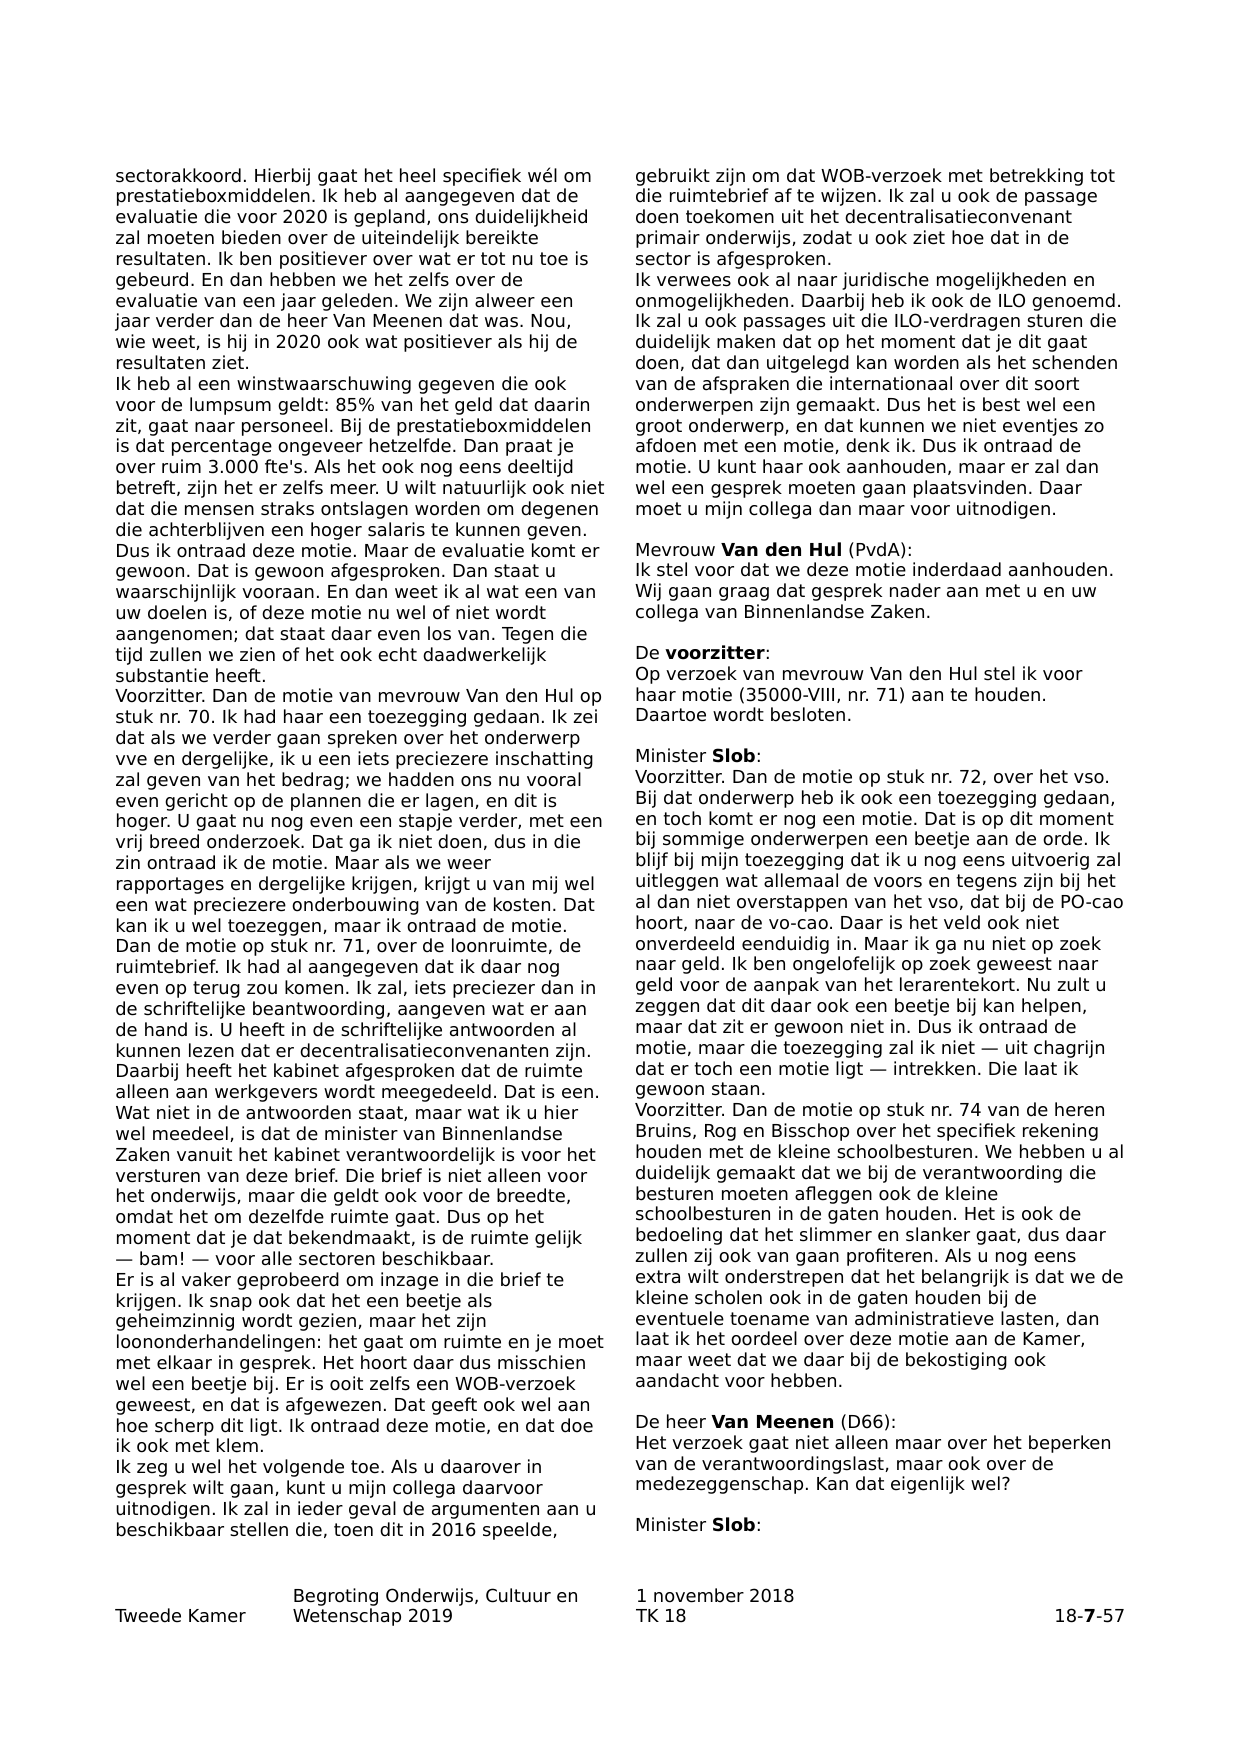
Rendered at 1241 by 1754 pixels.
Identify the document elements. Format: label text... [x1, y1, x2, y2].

text Het verzoek gaat niet alleen maar over het beperken van de verantwoordingslast, maar ook over de medezeggenschap. Kan dat eigenlijk wel? [635, 1432, 1125, 1495]
text Voorzitter. Dan de motie op stuk nr. 72, over het vso. Bij dat onderwerp heb ik ook een toezegging gedaan, en toch komt er nog een motie. Dat is op dit moment bij sommige onderwerpen een beetje aan de orde. Ik blijf bij mijn toezegging dat ik u nog eens uitvoerig zal uitleggen wat allemaal de voors en tegens zijn bij het al dan niet overstappen van het vso, dat bij de PO-cao hoort, naar de vo-cao. Daar is het veld ook niet onverdeeld eenduidig in. Maar ik ga nu niet op zoek naar geld. Ik ben ongelofelijk op zoek geweest naar geld voor de aanpak van het lerarentekort. Nu zult u zeggen dat dit daar ook een beetje bij kan helpen, maar dat zit er gewoon niet in. Dus ik ontraad de motie, maar die toezegging zal ik niet — uit chagrijn dat er toch een motie ligt — intrekken. Die laat ik gewoon staan. [635, 767, 1125, 1100]
text De voorzitter: [635, 643, 1125, 663]
text Er is al vaker geprobeerd om inzage in die brief te krijgen. Ik snap ook dat het een beetje als geheimzinnig wordt gezien, maar het zijn loononderhandelingen: het gaat om ruimte en je moet met elkaar in gesprek. Het hoort daar dus misschien wel een beetje bij. Er is ooit zelfs een WOB-verzoek geweest, en dat is afgewezen. Dat geeft ook wel aan hoe scherp dit ligt. Ik ontraad deze motie, en dat doe ik ook met klem. [115, 1269, 605, 1457]
text De heer Van Meenen (D66): [635, 1412, 1125, 1432]
text Ik verwees ook al naar juridische mogelijkheden en onmogelijkheden. Daarbij heb ik ook de ILO genoemd. Ik zal u ook passages uit die ILO-verdragen sturen die duidelijk maken dat op het moment dat je dit gaat doen, dat dan uitgelegd kan worden als het schenden van de afspraken die internationaal over dit soort onderwerpen zijn gemaakt. Dus het is best wel een groot onderwerp, en dat kunnen we niet eventjes zo afdoen met een motie, denk ik. Dus ik ontraad de motie. U kunt haar ook aanhouden, maar er zal dan wel een gesprek moeten gaan plaatsvinden. Daar moet u mijn collega dan maar voor uitnodigen. [635, 269, 1125, 519]
text Dan de motie op stuk nr. 71, over de loonruimte, de ruimtebrief. Ik had al aangegeven dat ik daar nog even op terug zou komen. Ik zal, iets preciezer dan in de schriftelijke beantwoording, aangeven wat er aan de hand is. U heeft in de schriftelijke antwoorden al kunnen lezen dat er decentralisatieconvenanten zijn. Daarbij heeft het kabinet afgesproken dat de ruimte alleen aan werkgevers wordt meegedeeld. Dat is een. [115, 936, 605, 1103]
text Mevrouw Van den Hul (PvdA): [635, 539, 1125, 560]
text sectorakkoord. Hierbij gaat het heel specifiek wél om prestatieboxmiddelen. Ik heb al aangegeven dat de evaluatie die voor 2020 is gepland, ons duidelijkheid zal moeten bieden over de uiteindelijk bereikte resultaten. Ik ben positiever over wat er tot nu toe is gebeurd. En dan hebben we het zelfs over de evaluatie van een jaar geleden. We zijn alweer een jaar verder dan de heer Van Meenen dat was. Nou, wie weet, is hij in 2020 ook wat positiever als hij de resultaten ziet. [115, 165, 605, 374]
text Ik zeg u wel het volgende toe. Als u daarover in gesprek wilt gaan, kunt u mijn collega daarvoor uitnodigen. Ik zal in ieder geval de argumenten aan u beschikbaar stellen die, toen dit in 2016 speelde, [115, 1457, 605, 1540]
text Op verzoek van mevrouw Van den Hul stel ik voor haar motie (35000-VIII, nr. 71) aan te houden. [635, 663, 1125, 705]
text gebruikt zijn om dat WOB-verzoek met betrekking tot die ruimtebrief af te wijzen. Ik zal u ook de passage doen toekomen uit het decentralisatieconvenant primair onderwijs, zodat u ook ziet hoe dat in de sector is afgesproken. [635, 165, 1125, 269]
text Daartoe wordt besloten. [635, 705, 1125, 726]
text Voorzitter. Dan de motie van mevrouw Van den Hul op stuk nr. 70. Ik had haar een toezegging gedaan. Ik zei dat als we verder gaan spreken over het onderwerp vve en dergelijke, ik u een iets preciezere inschatting zal geven van het bedrag; we hadden ons nu vooral even gericht op de plannen die er lagen, en dit is hoger. U gaat nu nog even een stapje verder, met een vrij breed onderzoek. Dat ga ik niet doen, dus in die zin ontraad ik de motie. Maar als we weer rapportages en dergelijke krijgen, krijgt u van mij wel een wat preciezere onderbouwing van de kosten. Dat kan ik u wel toezeggen, maar ik ontraad de motie. [115, 686, 605, 936]
text Ik heb al een winstwaarschuwing gegeven die ook voor de lumpsum geldt: 85% van het geld dat daarin zit, gaat naar personeel. Bij de prestatieboxmiddelen is dat percentage ongeveer hetzelfde. Dan praat je over ruim 3.000 fte's. Als het ook nog eens deeltijd betreft, zijn het er zelfs meer. U wilt natuurlijk ook niet dat die mensen straks ontslagen worden om degenen die achterblijven een hoger salaris te kunnen geven. Dus ik ontraad deze motie. Maar de evaluatie komt er gewoon. Dat is gewoon afgesproken. Dan staat u waarschijnlijk vooraan. En dan weet ik al wat een van uw doelen is, of deze motie nu wel of niet wordt aangenomen; dat staat daar even los van. Tegen die tijd zullen we zien of het ook echt daadwerkelijk substantie heeft. [115, 374, 605, 686]
text Voorzitter. Dan de motie op stuk nr. 74 van de heren Bruins, Rog en Bisschop over het specifiek rekening houden met de kleine schoolbesturen. We hebben u al duidelijk gemaakt dat we bij de verantwoording die besturen moeten afleggen ook de kleine schoolbesturen in de gaten houden. Het is ook de bedoeling dat het slimmer en slanker gaat, dus daar zullen zij ook van gaan profiteren. Als u nog eens extra wilt onderstrepen dat het belangrijk is dat we de kleine scholen ook in de gaten houden bij de eventuele toename van administratieve lasten, dan laat ik het oordeel over deze motie aan de Kamer, maar weet dat we daar bij de bekostiging ook aandacht voor hebben. [635, 1100, 1125, 1392]
text Wat niet in de antwoorden staat, maar wat ik u hier wel meedeel, is dat de minister van Binnenlandse Zaken vanuit het kabinet verantwoordelijk is voor het versturen van deze brief. Die brief is niet alleen voor het onderwijs, maar die geldt ook voor de breedte, omdat het om dezelfde ruimte gaat. Dus op het moment dat je dat bekendmaakt, is de ruimte gelijk — bam! — voor alle sectoren beschikbaar. [115, 1103, 605, 1269]
text Minister Slob: [635, 746, 1125, 767]
text Ik stel voor dat we deze motie inderdaad aanhouden. Wij gaan graag dat gesprek nader aan met u en uw collega van Binnenlandse Zaken. [635, 560, 1125, 623]
text Minister Slob: [635, 1515, 1125, 1536]
